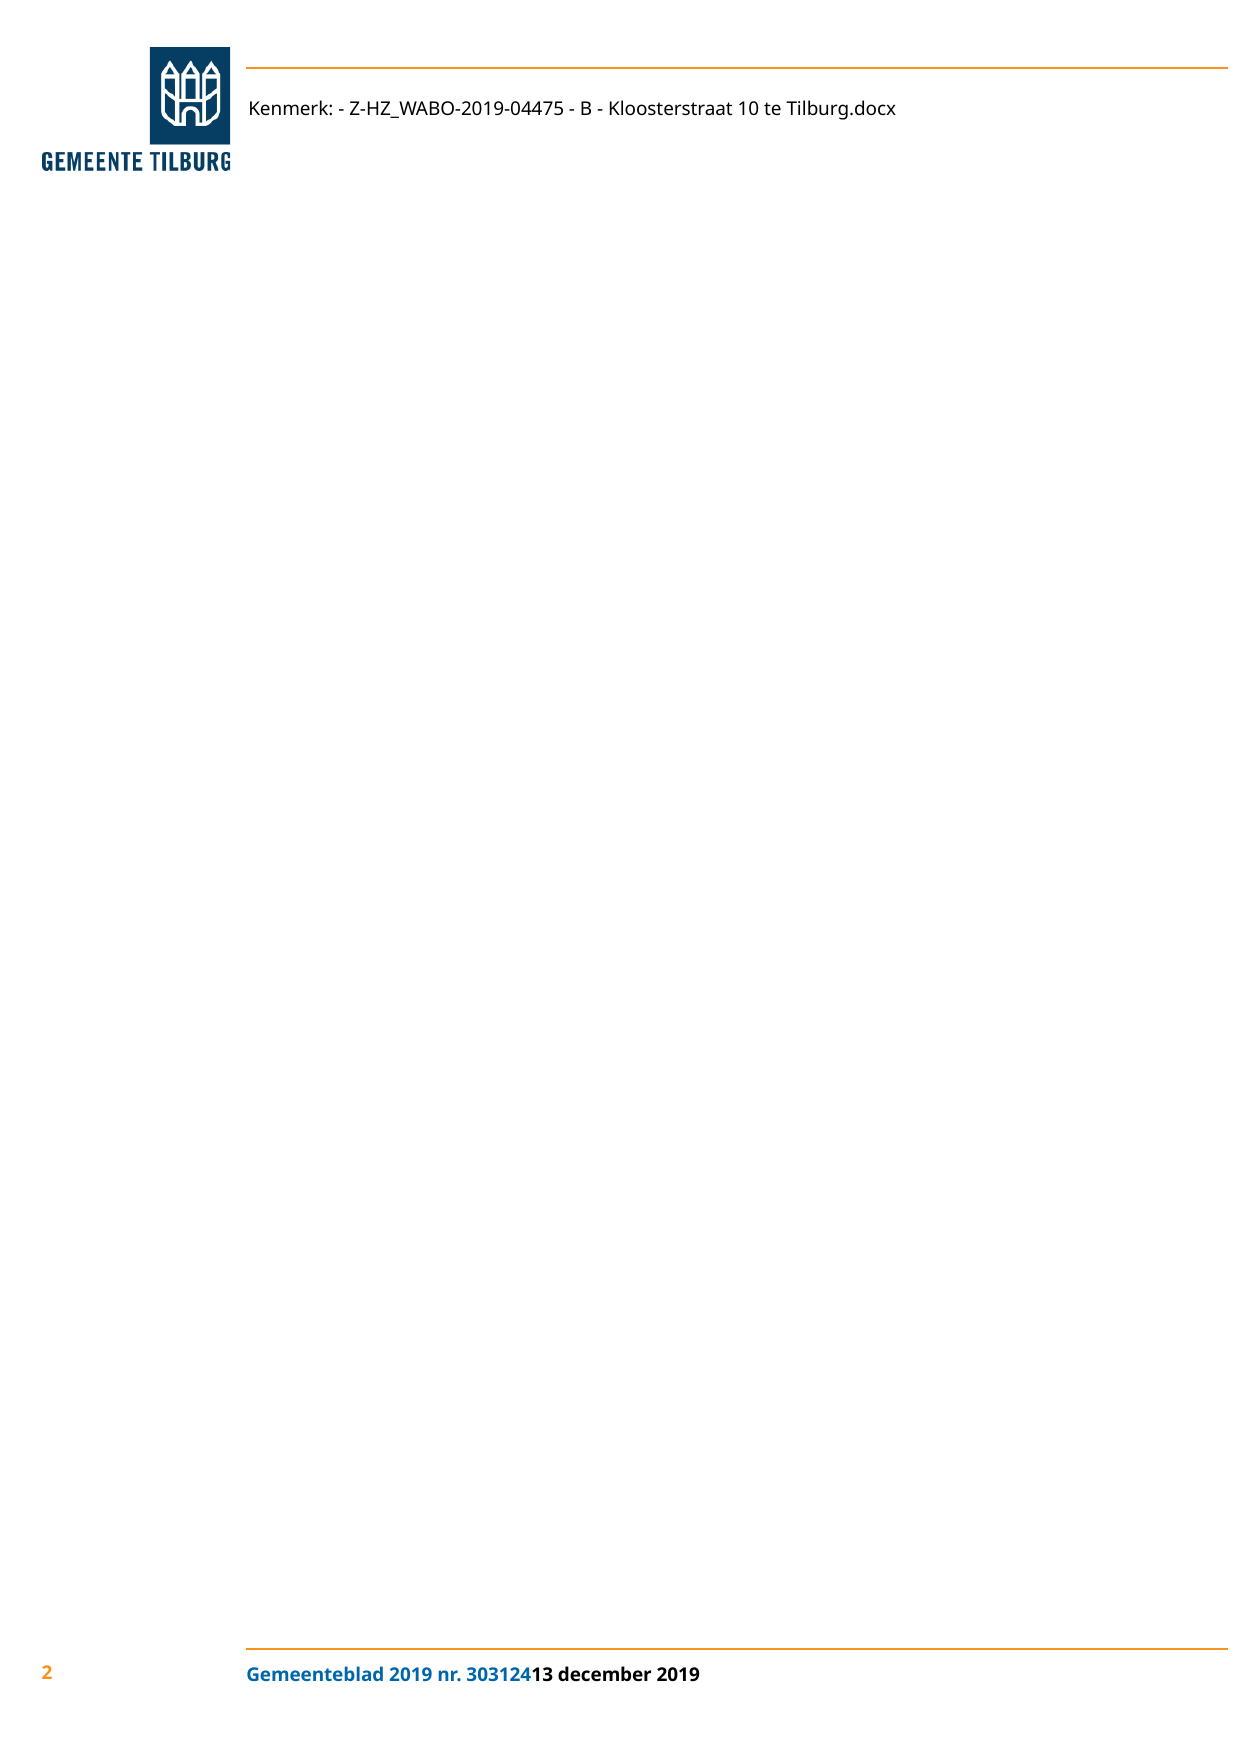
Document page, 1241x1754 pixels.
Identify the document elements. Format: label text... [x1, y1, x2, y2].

text Kenmerk: - Z-HZ_WABO-2019-04475 - B - Kloosterstraat 10 te Tilburg.docx [248, 95, 1152, 121]
picture [41, 47, 231, 172]
